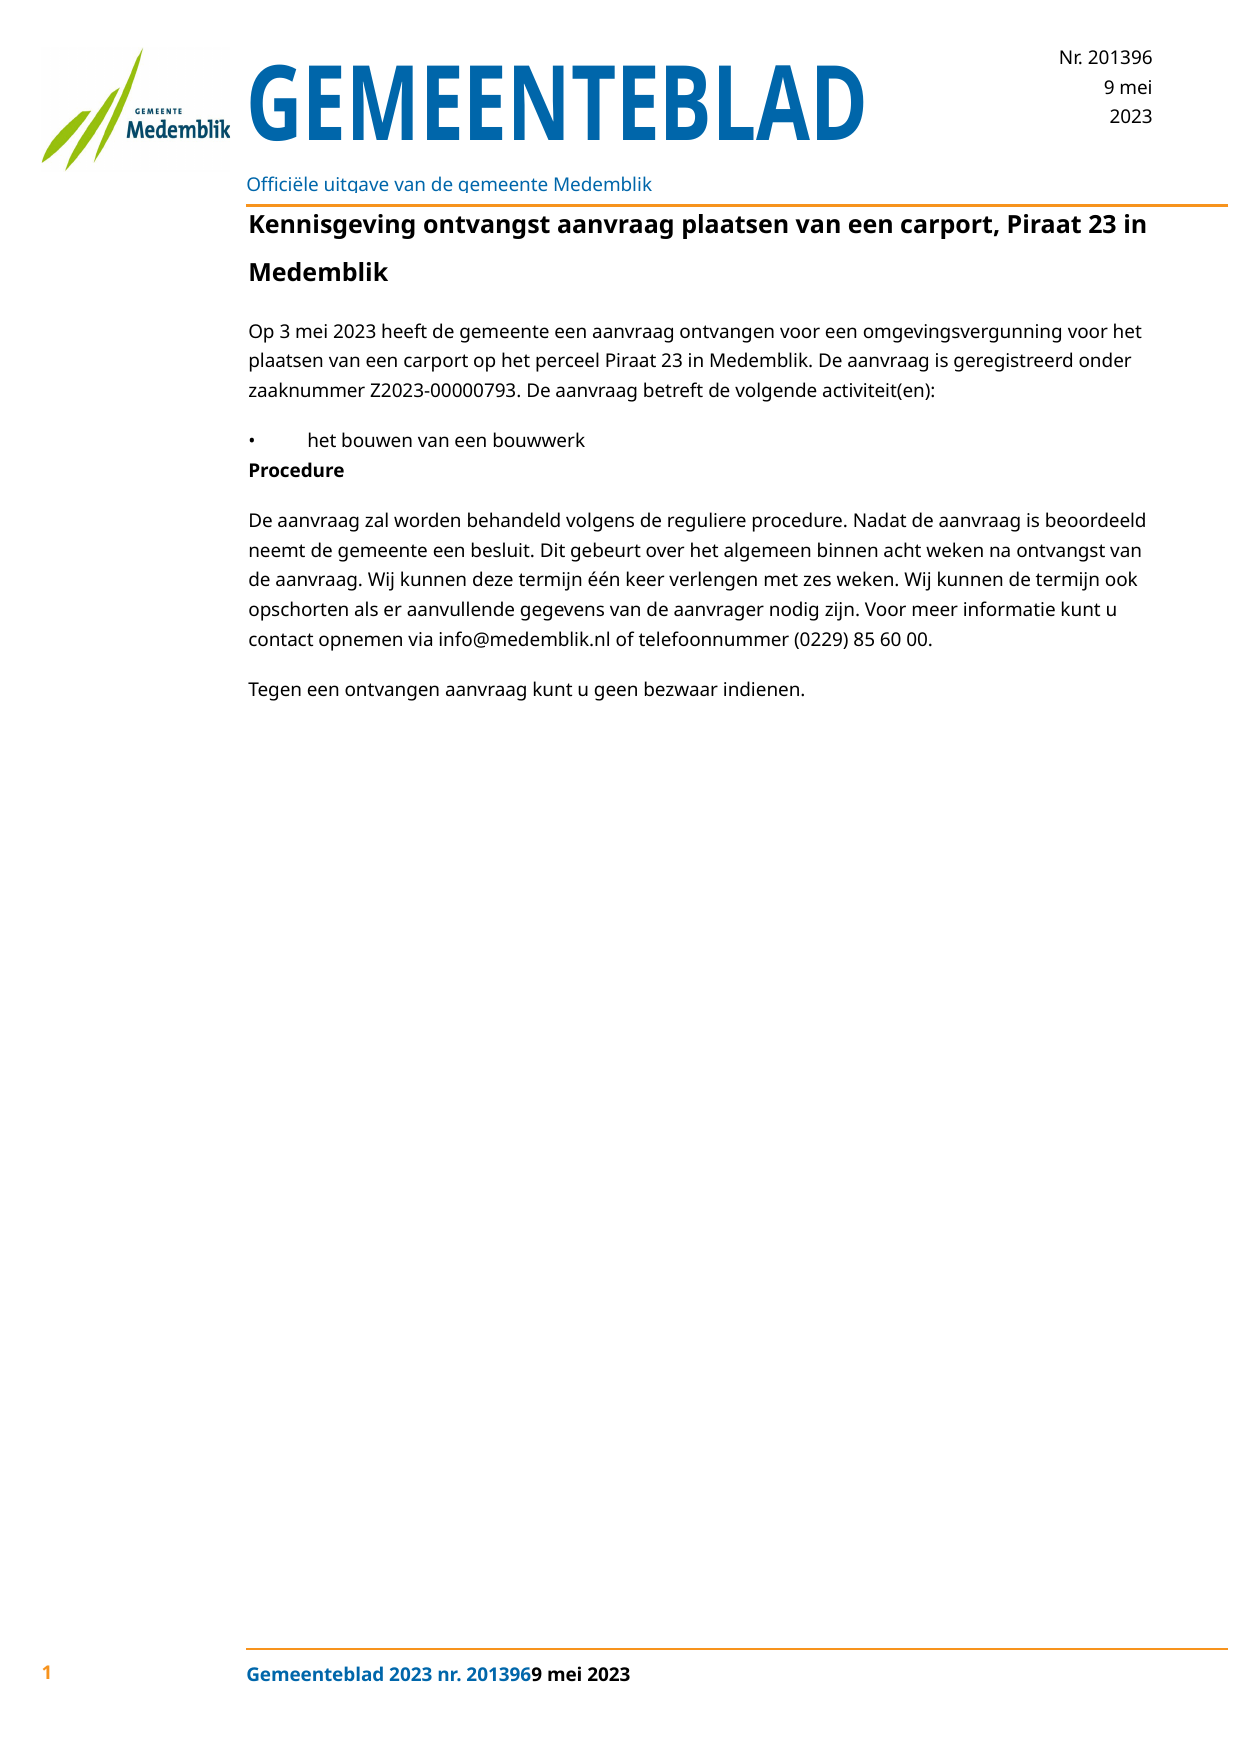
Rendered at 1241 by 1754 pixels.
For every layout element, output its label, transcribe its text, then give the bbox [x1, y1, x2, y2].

list het bouwen van een bouwwerk [248, 427, 1152, 453]
text Procedure [248, 457, 1152, 483]
picture [41, 47, 231, 172]
text Tegen een ontvangen aanvraag kunt u geen bezwaar indienen. [248, 676, 1152, 702]
text De aanvraag zal worden behandeld volgens de reguliere procedure. Nadat de aanvraag is beoordeeld neemt de gemeente een besluit. Dit gebeurt over het algemeen binnen acht weken na ontvangst van de aanvraag. Wij kunnen deze termijn één keer verlengen met zes weken. Wij kunnen de termijn ook opschorten als er aanvullende gegevens van de aanvrager nodig zijn. Voor meer informatie kunt u contact opnemen via info@medemblik.nl of telefoonnummer (0229) 85 60 00. [248, 507, 1152, 652]
text Op 3 mei 2023 heeft de gemeente een aanvraag ontvangen voor een omgevingsvergunning voor het plaatsen van een carport op het perceel Piraat 23 in Medemblik. De aanvraag is geregistreerd onder zaaknummer Z2023-00000793. De aanvraag betreft de volgende activiteit(en): [248, 318, 1152, 403]
text Kennisgeving ontvangst aanvraag plaatsen van een carport, Piraat 23 in Medemblik [248, 207, 1152, 288]
